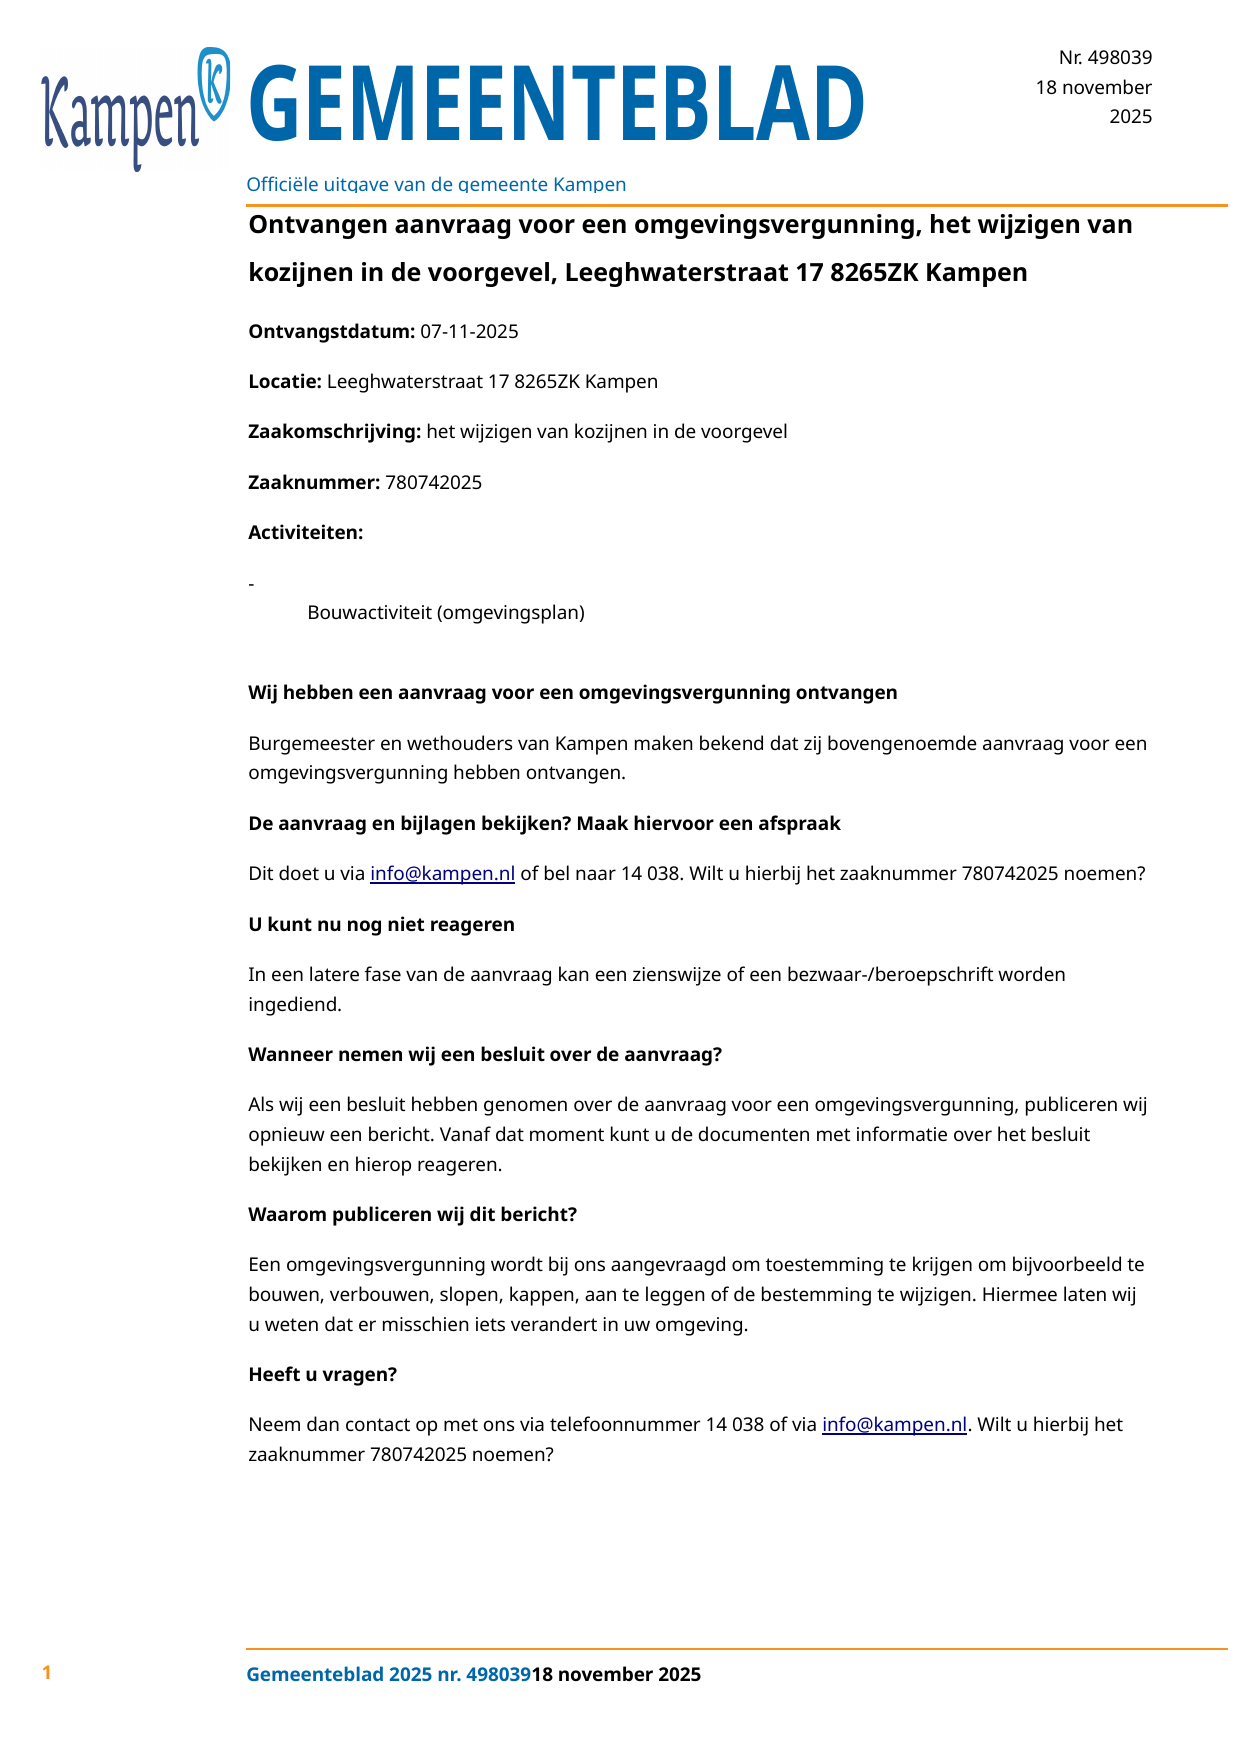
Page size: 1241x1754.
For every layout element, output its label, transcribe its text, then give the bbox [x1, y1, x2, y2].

picture [41, 47, 231, 172]
text Wanneer nemen wij een besluit over de aanvraag? [248, 1041, 1152, 1067]
text De aanvraag en bijlagen bekijken? Maak hiervoor een afspraak [248, 810, 1152, 836]
text Ontvangstdatum: 07-11-2025 [248, 318, 1152, 344]
text Wij hebben een aanvraag voor een omgevingsvergunning ontvangen [248, 679, 1152, 705]
text U kunt nu nog niet reageren [248, 911, 1152, 937]
text Neem dan contact op met ons via telefoonnummer 14 038 of via info@kampen.nl. Wilt u hierbij het zaaknummer 780742025 noemen? [248, 1412, 1152, 1467]
text Zaaknummer: 780742025 [248, 469, 1152, 495]
list Bouwactiviteit (omgevingsplan) [248, 599, 1152, 625]
text Een omgevingsvergunning wordt bij ons aangevraagd om toestemming te krijgen om bijvoorbeeld te bouwen, verbouwen, slopen, kappen, aan te leggen of de bestemming te wijzigen. Hiermee laten wij u weten dat er misschien iets verandert in uw omgeving. [248, 1252, 1152, 1337]
text Ontvangen aanvraag voor een omgevingsvergunning, het wijzigen van kozijnen in de voorgevel, Leeghwaterstraat 17 8265ZK Kampen [248, 207, 1152, 288]
text Als wij een besluit hebben genomen over de aanvraag voor een omgevingsvergunning, publiceren wij opnieuw een bericht. Vanaf dat moment kunt u de documenten met informatie over het besluit bekijken en hierop reageren. [248, 1092, 1152, 1177]
text Burgemeester en wethouders van Kampen maken bekend dat zij bovengenoemde aanvraag voor een omgevingsvergunning hebben ontvangen. [248, 730, 1152, 785]
text Waarom publiceren wij dit bericht? [248, 1201, 1152, 1227]
text Heeft u vragen? [248, 1361, 1152, 1387]
text Locatie: Leeghwaterstraat 17 8265ZK Kampen [248, 368, 1152, 394]
text Activiteiten: [248, 519, 1152, 545]
text Zaakomschrijving: het wijzigen van kozijnen in de voorgevel [248, 419, 1152, 444]
text In een latere fase van de aanvraag kan een zienswijze of een bezwaar-/beroepschrift worden ingediend. [248, 961, 1152, 1017]
text Dit doet u via info@kampen.nl of bel naar 14 038. Wilt u hierbij het zaaknummer 780742025 noemen? [248, 860, 1152, 886]
